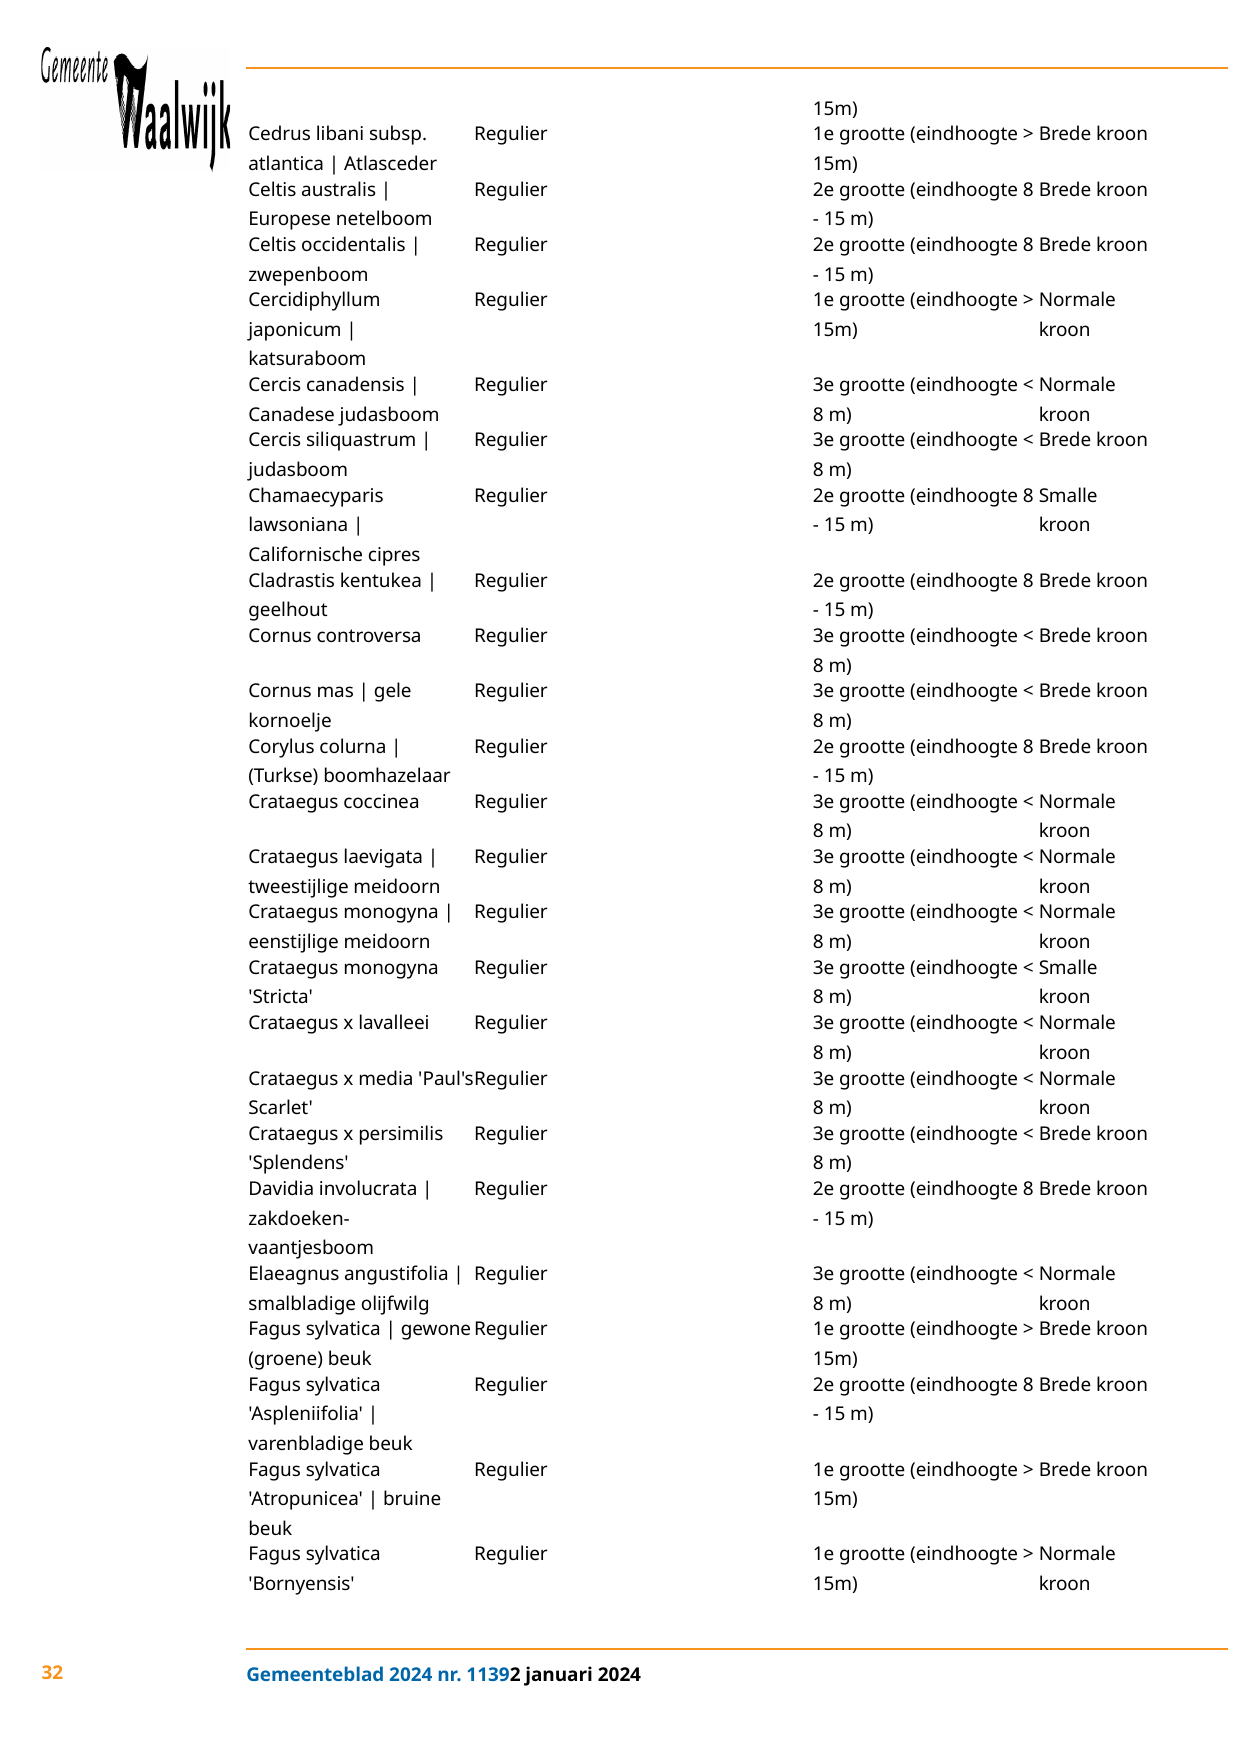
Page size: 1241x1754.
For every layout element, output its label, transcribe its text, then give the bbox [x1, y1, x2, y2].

table_cell 15m) [813, 95, 1038, 121]
table_cell 1e grootte (eindhoogte > 15m) [813, 121, 1038, 176]
table_cell Regulier [474, 678, 813, 733]
table_cell 3e grootte (eindhoogte < 8 m) [813, 1065, 1038, 1120]
table_cell 2e grootte (eindhoogte 8 - 15 m) [813, 482, 1038, 567]
table_cell 1e grootte (eindhoogte > 15m) [813, 1541, 1038, 1596]
table_cell 2e grootte (eindhoogte 8 - 15 m) [813, 231, 1038, 286]
table_cell Regulier [474, 1260, 813, 1316]
table_cell 3e grootte (eindhoogte < 8 m) [813, 1009, 1038, 1065]
table_cell 2e grootte (eindhoogte 8 - 15 m) [813, 176, 1038, 231]
table_cell Brede kroon [1039, 622, 1152, 677]
table_cell Crataegus coccinea [248, 788, 474, 843]
table_cell Brede kroon [1039, 176, 1152, 231]
table_cell 1e grootte (eindhoogte > 15m) [813, 1456, 1038, 1541]
table_cell 3e grootte (eindhoogte < 8 m) [813, 371, 1038, 427]
table_cell Regulier [474, 954, 813, 1009]
table_cell Cercis canadensis | Canadese judasboom [248, 371, 474, 427]
table_cell Regulier [474, 482, 813, 567]
table_cell 3e grootte (eindhoogte < 8 m) [813, 678, 1038, 733]
table_cell Regulier [474, 899, 813, 954]
table_cell Cornus controversa [248, 622, 474, 677]
table_cell 3e grootte (eindhoogte < 8 m) [813, 954, 1038, 1009]
table_cell Crataegus x lavalleei [248, 1009, 474, 1065]
table_cell [1039, 95, 1152, 121]
table_cell [474, 95, 813, 121]
table_cell Brede kroon [1039, 231, 1152, 286]
table_cell 1e grootte (eindhoogte > 15m) [813, 286, 1038, 371]
table_cell Crataegus monogyna 'Stricta' [248, 954, 474, 1009]
table_cell [248, 95, 474, 121]
table_cell Regulier [474, 733, 813, 788]
table_cell Normale kroon [1039, 1065, 1152, 1120]
table_cell Regulier [474, 231, 813, 286]
table_cell Normale kroon [1039, 1009, 1152, 1065]
table_cell Regulier [474, 371, 813, 427]
table_cell Fagus sylvatica 'Bornyensis' [248, 1541, 474, 1596]
table_cell Brede kroon [1039, 1120, 1152, 1175]
table_cell Crataegus x media 'Paul's Scarlet' [248, 1065, 474, 1120]
table_cell Davidia involucrata | zakdoeken- vaantjesboom [248, 1175, 474, 1260]
table_cell Crataegus laevigata | tweestijlige meidoorn [248, 844, 474, 899]
table_cell Fagus sylvatica 'Atropunicea' | bruine beuk [248, 1456, 474, 1541]
table_cell Celtis occidentalis | zwepenboom [248, 231, 474, 286]
table_cell 3e grootte (eindhoogte < 8 m) [813, 1260, 1038, 1316]
table_cell Brede kroon [1039, 427, 1152, 482]
table_cell Fagus sylvatica 'Aspleniifolia' | varenbladige beuk [248, 1371, 474, 1456]
table_cell Regulier [474, 1175, 813, 1260]
table_cell Regulier [474, 286, 813, 371]
picture [41, 47, 231, 172]
table_cell Smalle kroon [1039, 954, 1152, 1009]
table_cell 1e grootte (eindhoogte > 15m) [813, 1316, 1038, 1371]
table_cell Regulier [474, 1120, 813, 1175]
table_cell 2e grootte (eindhoogte 8 - 15 m) [813, 1175, 1038, 1260]
table_cell 3e grootte (eindhoogte < 8 m) [813, 622, 1038, 677]
table_cell Regulier [474, 567, 813, 622]
table_cell Cercidiphyllum japonicum | katsuraboom [248, 286, 474, 371]
table_cell Regulier [474, 1541, 813, 1596]
table_cell Cornus mas | gele kornoelje [248, 678, 474, 733]
table_cell 3e grootte (eindhoogte < 8 m) [813, 844, 1038, 899]
table_cell Regulier [474, 176, 813, 231]
table_cell Regulier [474, 788, 813, 843]
table_cell Regulier [474, 844, 813, 899]
table_cell Smalle kroon [1039, 482, 1152, 567]
table_cell Cladrastis kentukea | geelhout [248, 567, 474, 622]
table_cell Brede kroon [1039, 1316, 1152, 1371]
table_cell Regulier [474, 427, 813, 482]
table_cell Crataegus x persimilis 'Splendens' [248, 1120, 474, 1175]
table_cell Normale kroon [1039, 788, 1152, 843]
table_cell 2e grootte (eindhoogte 8 - 15 m) [813, 1371, 1038, 1456]
table_cell Celtis australis | Europese netelboom [248, 176, 474, 231]
table_cell Normale kroon [1039, 899, 1152, 954]
table_cell Brede kroon [1039, 567, 1152, 622]
table_cell Brede kroon [1039, 733, 1152, 788]
table_cell Normale kroon [1039, 371, 1152, 427]
table_cell Regulier [474, 1316, 813, 1371]
table_cell Regulier [474, 1371, 813, 1456]
table_cell Brede kroon [1039, 121, 1152, 176]
table_cell Regulier [474, 1456, 813, 1541]
table_cell Cercis siliquastrum | judasboom [248, 427, 474, 482]
table_cell 2e grootte (eindhoogte 8 - 15 m) [813, 733, 1038, 788]
table_cell Brede kroon [1039, 1175, 1152, 1260]
table_cell 3e grootte (eindhoogte < 8 m) [813, 899, 1038, 954]
table_cell Brede kroon [1039, 1371, 1152, 1456]
table_cell Normale kroon [1039, 1260, 1152, 1316]
table_cell Regulier [474, 622, 813, 677]
table_cell 2e grootte (eindhoogte 8 - 15 m) [813, 567, 1038, 622]
table_cell 3e grootte (eindhoogte < 8 m) [813, 788, 1038, 843]
table_cell 3e grootte (eindhoogte < 8 m) [813, 427, 1038, 482]
table_cell Normale kroon [1039, 286, 1152, 371]
table_cell Normale kroon [1039, 844, 1152, 899]
table_cell Regulier [474, 121, 813, 176]
table_cell 3e grootte (eindhoogte < 8 m) [813, 1120, 1038, 1175]
table_cell Elaeagnus angustifolia | smalbladige olijfwilg [248, 1260, 474, 1316]
table_cell Cedrus libani subsp. atlantica | Atlasceder [248, 121, 474, 176]
table_cell Regulier [474, 1009, 813, 1065]
table_cell Corylus colurna | (Turkse) boomhazelaar [248, 733, 474, 788]
table_cell Brede kroon [1039, 1456, 1152, 1541]
table_cell Normale kroon [1039, 1541, 1152, 1596]
table_cell Regulier [474, 1065, 813, 1120]
table_cell Crataegus monogyna | eenstijlige meidoorn [248, 899, 474, 954]
table_cell Brede kroon [1039, 678, 1152, 733]
table_cell Chamaecyparis lawsoniana | Californische cipres [248, 482, 474, 567]
table_cell Fagus sylvatica | gewone (groene) beuk [248, 1316, 474, 1371]
